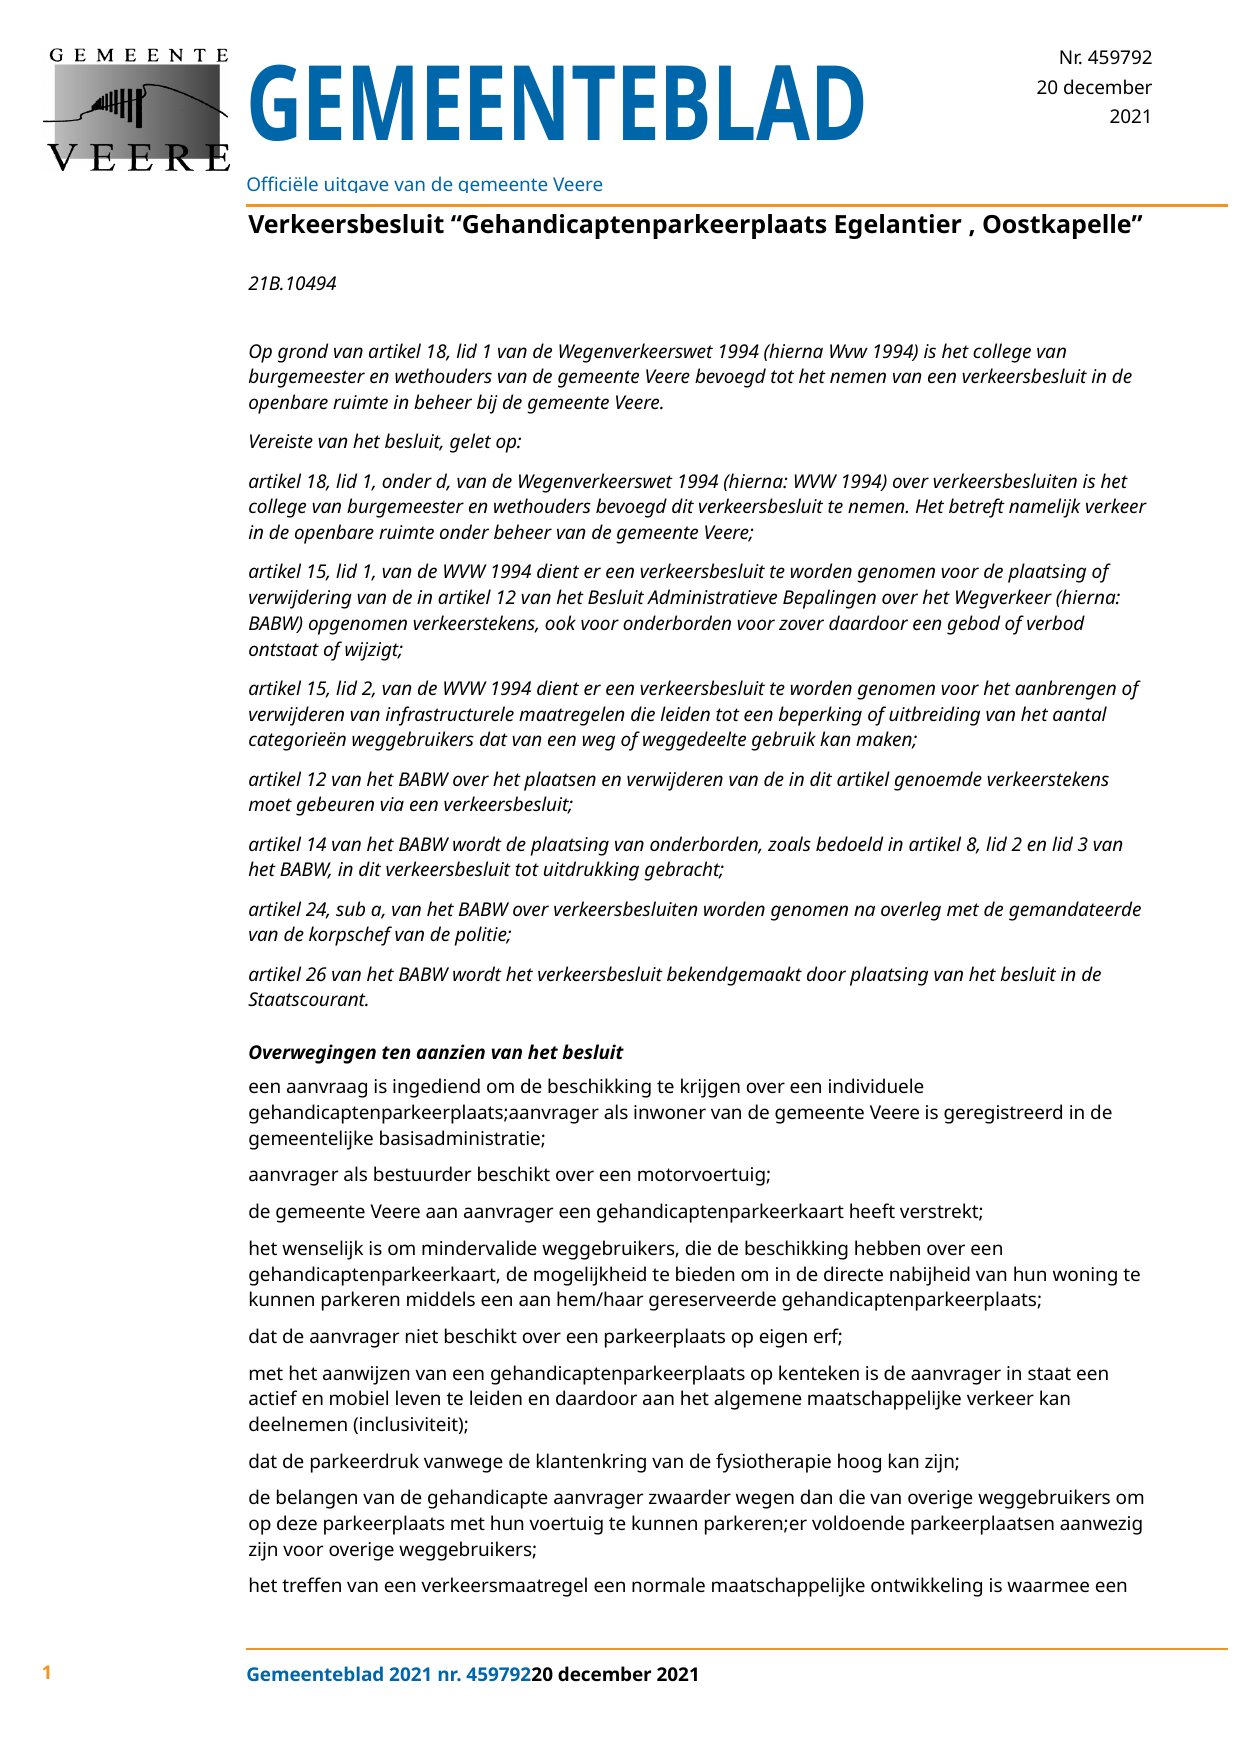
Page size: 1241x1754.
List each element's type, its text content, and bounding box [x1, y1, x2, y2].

text Verkeersbesluit “Gehandicaptenparkeerplaats Egelantier , Oostkapelle” [248, 207, 1152, 241]
text artikel 14 van het BABW wordt de plaatsing van onderborden, zoals bedoeld in artikel 8, lid 2 en lid 3 van het BABW, in dit verkeersbesluit tot uitdrukking gebracht; [248, 831, 1152, 882]
text met het aanwijzen van een gehandicaptenparkeerplaats op kenteken is de aanvrager in staat een actief en mobiel leven te leiden en daardoor aan het algemene maatschappelijke verkeer kan deelnemen (inclusiviteit); [248, 1360, 1152, 1437]
text aanvrager als bestuurder beschikt over een motorvoertuig; [248, 1162, 1152, 1187]
text artikel 15, lid 1, van de WVW 1994 dient er een verkeersbesluit te worden genomen voor de plaatsing of verwijdering van de in artikel 12 van het Besluit Administratieve Bepalingen over het Wegverkeer (hierna: BABW) opgenomen verkeerstekens, ook voor onderborden voor zover daardoor een gebod of verbod ontstaat of wijzigt; [248, 559, 1152, 662]
text dat de parkeerdruk vanwege de klantenkring van de fysiotherapie hoog kan zijn; [248, 1448, 1152, 1474]
text de gemeente Veere aan aanvrager een gehandicaptenparkeerkaart heeft verstrekt; [248, 1198, 1152, 1224]
text artikel 18, lid 1, onder d, van de Wegenverkeerswet 1994 (hierna: WVW 1994) over verkeersbesluiten is het college van burgemeester en wethouders bevoegd dit verkeersbesluit te nemen. Het betreft namelijk verkeer in de openbare ruimte onder beheer van de gemeente Veere; [248, 468, 1152, 545]
text artikel 15, lid 2, van de WVW 1994 dient er een verkeersbesluit te worden genomen voor het aanbrengen of verwijderen van infrastructurele maatregelen die leiden tot een beperking of uitbreiding van het aantal categorieën weggebruikers dat van een weg of weggedeelte gebruik kan maken; [248, 675, 1152, 752]
text artikel 12 van het BABW over het plaatsen en verwijderen van de in dit artikel genoemde verkeerstekens moet gebeuren via een verkeersbesluit; [248, 766, 1152, 817]
text dat de aanvrager niet beschikt over een parkeerplaats op eigen erf; [248, 1323, 1152, 1349]
text artikel 24, sub a, van het BABW over verkeersbesluiten worden genomen na overleg met de gemandateerde van de korpschef van de politie; [248, 896, 1152, 947]
text Vereiste van het besluit, gelet op: [248, 429, 1152, 454]
text artikel 26 van het BABW wordt het verkeersbesluit bekendgemaakt door plaatsing van het besluit in de Staatscourant. [248, 961, 1152, 1012]
text de belangen van de gehandicapte aanvrager zwaarder wegen dan die van overige weggebruikers om op deze parkeerplaats met hun voertuig te kunnen parkeren;er voldoende parkeerplaatsen aanwezig zijn voor overige weggebruikers; [248, 1484, 1152, 1562]
text het wenselijk is om mindervalide weggebruikers, die de beschikking hebben over een gehandicaptenparkeerkaart, de mogelijkheid te bieden om in de directe nabijheid van hun woning te kunnen parkeren middels een aan hem/haar gereserveerde gehandicaptenparkeerplaats; [248, 1235, 1152, 1312]
text Overwegingen ten aanzien van het besluit [248, 1039, 1152, 1065]
text het treffen van een verkeersmaatregel een normale maatschappelijke ontwikkeling is waarmee een [248, 1573, 1152, 1598]
text een aanvraag is ingediend om de beschikking te krijgen over een individuele gehandicaptenparkeerplaats;aanvrager als inwoner van de gemeente Veere is geregistreerd in de gemeentelijke basisadministratie; [248, 1073, 1152, 1151]
text 21B.10494 [248, 270, 1152, 296]
picture [41, 47, 231, 172]
text Op grond van artikel 18, lid 1 van de Wegenverkeerswet 1994 (hierna Wvw 1994) is het college van burgemeester en wethouders van de gemeente Veere bevoegd tot het nemen van een verkeersbesluit in de openbare ruimte in beheer bij de gemeente Veere. [248, 338, 1152, 415]
